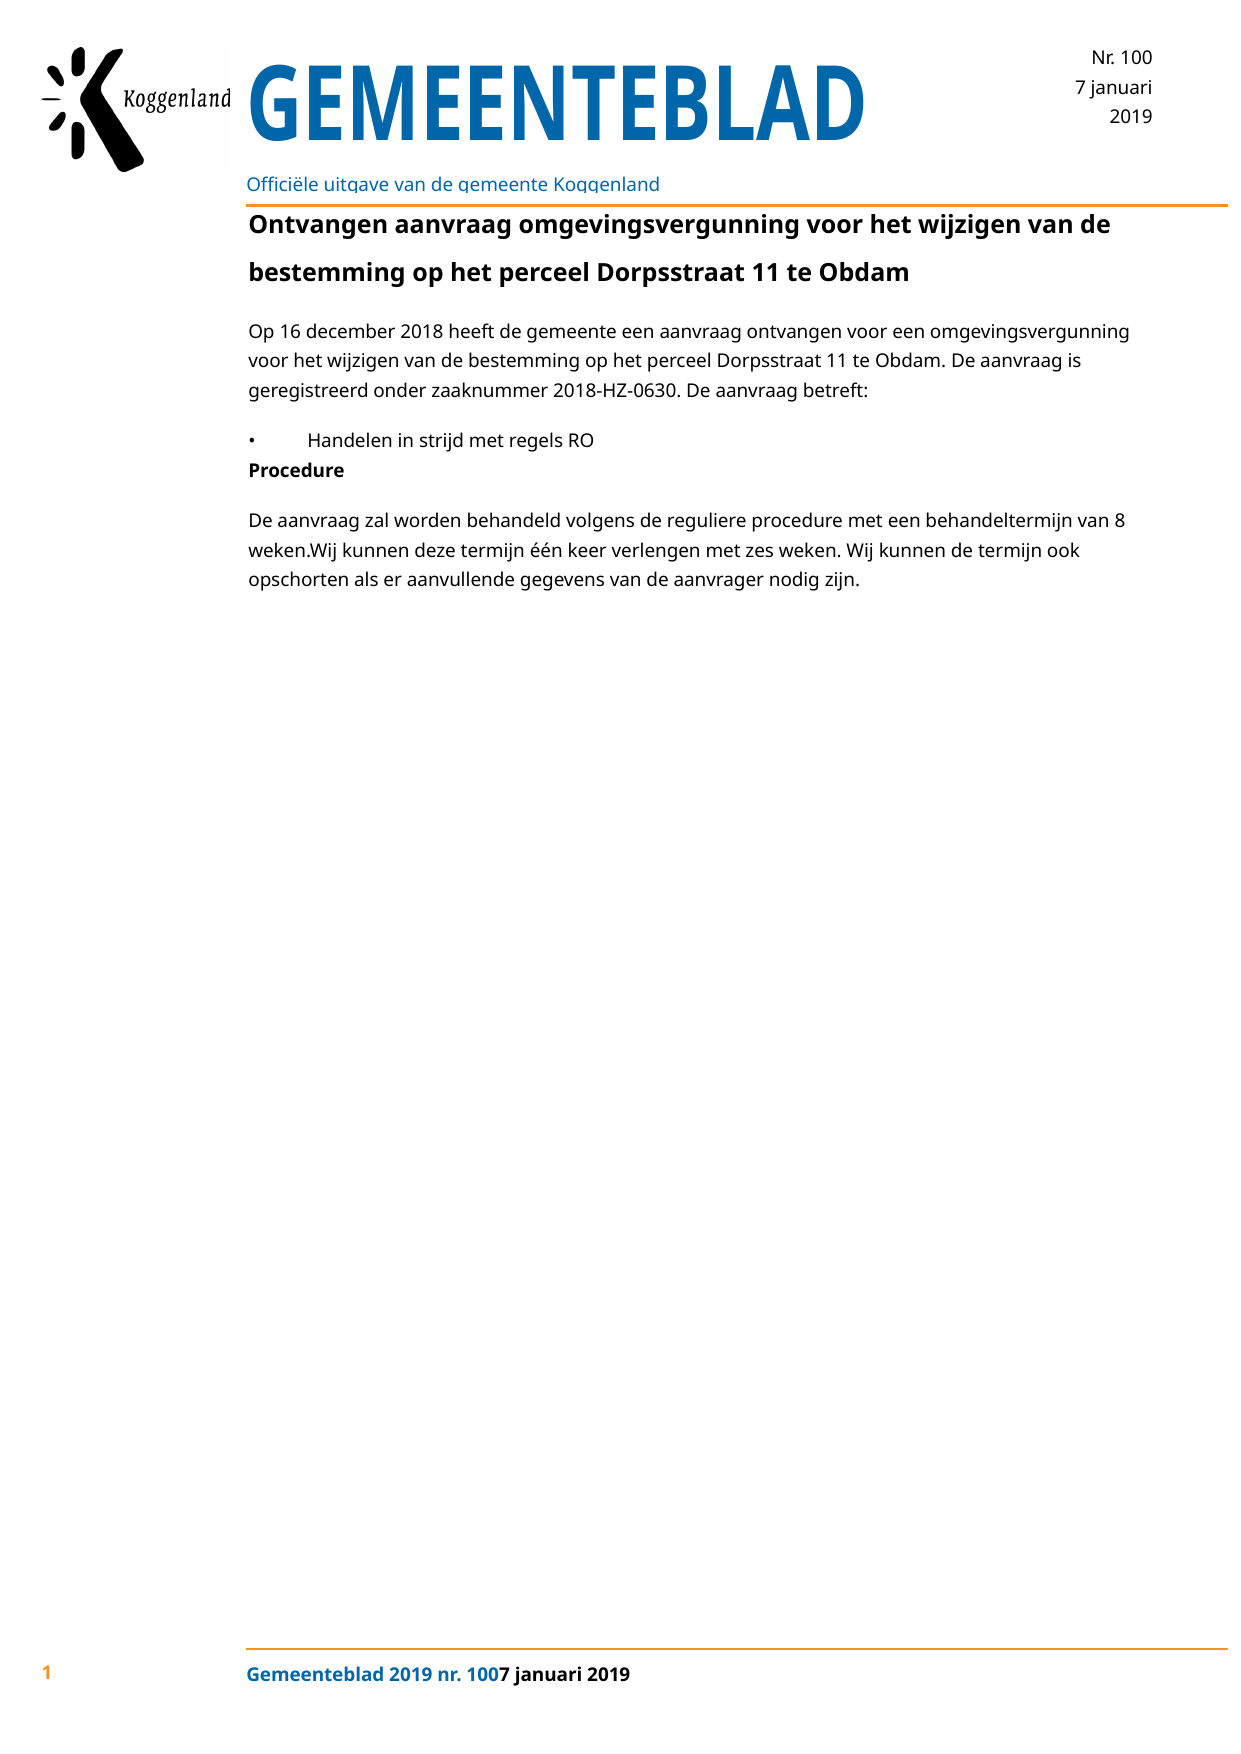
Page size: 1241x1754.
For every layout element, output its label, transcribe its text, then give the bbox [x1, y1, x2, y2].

text Procedure [248, 457, 1152, 483]
list Handelen in strijd met regels RO [248, 427, 1152, 453]
text Ontvangen aanvraag omgevingsvergunning voor het wijzigen van de bestemming op het perceel Dorpsstraat 11 te Obdam [248, 207, 1152, 288]
text Op 16 december 2018 heeft de gemeente een aanvraag ontvangen voor een omgevingsvergunning voor het wijzigen van de bestemming op het perceel Dorpsstraat 11 te Obdam. De aanvraag is geregistreerd onder zaaknummer 2018-HZ-0630. De aanvraag betreft: [248, 318, 1152, 403]
text De aanvraag zal worden behandeld volgens de reguliere procedure met een behandeltermijn van 8 weken.Wij kunnen deze termijn één keer verlengen met zes weken. Wij kunnen de termijn ook opschorten als er aanvullende gegevens van de aanvrager nodig zijn. [248, 507, 1152, 592]
picture [41, 47, 231, 172]
